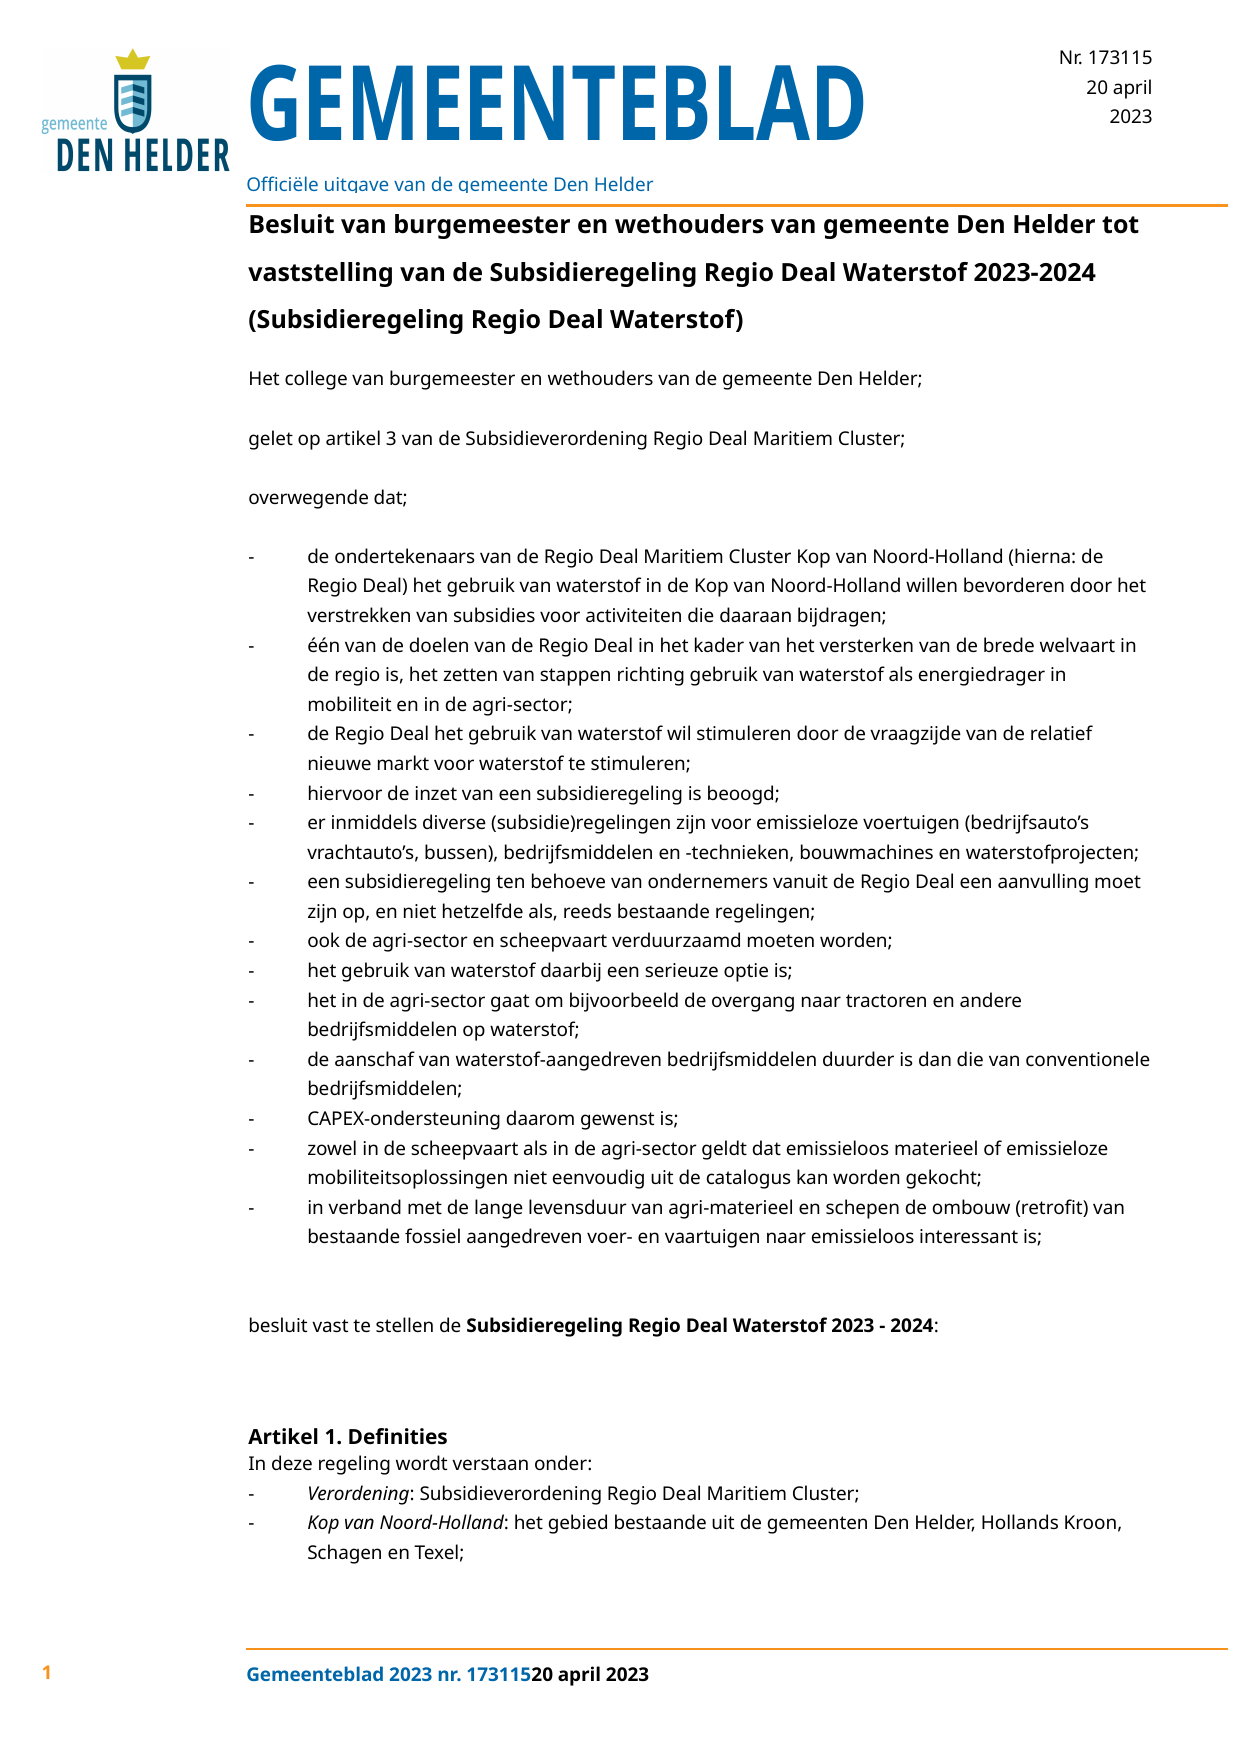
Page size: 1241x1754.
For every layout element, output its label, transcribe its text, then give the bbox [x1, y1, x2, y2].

text besluit vast te stellen de Subsidieregeling Regio Deal Waterstof 2023 - 2024: [248, 1312, 1152, 1338]
picture [41, 47, 231, 172]
list Kop van Noord-Holland: het gebied bestaande uit de gemeenten Den Helder, Hollands Kroon, Schagen en Texel; [248, 1509, 1152, 1565]
text Besluit van burgemeester en wethouders van gemeente Den Helder tot vaststelling van de Subsidieregeling Regio Deal Waterstof 2023-2024 (Subsidieregeling Regio Deal Waterstof) [248, 207, 1152, 336]
list in verband met de lange levensduur van agri-materieel en schepen de ombouw (retrofit) van bestaande fossiel aangedreven voer- en vaartuigen naar emissieloos interessant is; [248, 1194, 1152, 1249]
text Het college van burgemeester en wethouders van de gemeente Den Helder; [248, 366, 1152, 391]
list CAPEX-ondersteuning daarom gewenst is; [248, 1105, 1152, 1131]
text Artikel 1. Definities [248, 1422, 1152, 1450]
list de ondertekenaars van de Regio Deal Maritiem Cluster Kop van Noord-Holland (hierna: de Regio Deal) het gebruik van waterstof in de Kop van Noord-Holland willen bevorderen door het verstrekken van subsidies voor activiteiten die daaraan bijdragen; [248, 543, 1152, 628]
list Verordening: Subsidieverordening Regio Deal Maritiem Cluster; [248, 1480, 1152, 1506]
list zowel in de scheepvaart als in de agri-sector geldt dat emissieloos materieel of emissieloze mobiliteitsoplossingen niet eenvoudig uit de catalogus kan worden gekocht; [248, 1135, 1152, 1190]
picture [63, 144, 68, 165]
list ook de agri-sector en scheepvaart verduurzaamd moeten worden; [248, 928, 1152, 953]
picture [130, 157, 135, 172]
picture [220, 160, 224, 172]
list de Regio Deal het gebruik van waterstof wil stimuleren door de vraagzijde van de relatief nieuwe markt voor waterstof te stimuleren; [248, 721, 1152, 776]
list hiervoor de inzet van een subsidieregeling is beoogd; [248, 780, 1152, 805]
list één van de doelen van de Regio Deal in het kader van het versterken van de brede welvaart in de regio is, het zetten van stappen richting gebruik van waterstof als energiedrager in mobiliteit en in de agri-sector; [248, 632, 1152, 717]
list de aanschaf van waterstof-aangedreven bedrijfsmiddelen duurder is dan die van conventionele bedrijfsmiddelen; [248, 1046, 1152, 1101]
text gelet op artikel 3 van de Subsidieverordening Regio Deal Maritiem Cluster; [248, 425, 1152, 450]
text overwegende dat; [248, 484, 1152, 509]
list er inmiddels diverse (subsidie)regelingen zijn voor emissieloze voertuigen (bedrijfsauto’s vrachtauto’s, bussen), bedrijfsmiddelen en -technieken, bouwmachines en waterstofprojecten; [248, 809, 1152, 864]
list het gebruik van waterstof daarbij een serieuze optie is; [248, 957, 1152, 983]
picture [100, 154, 106, 172]
list het in de agri-sector gaat om bijvoorbeeld de overgang naar tractoren en andere bedrijfsmiddelen op waterstof; [248, 987, 1152, 1042]
picture [182, 144, 187, 165]
list een subsidieregeling ten behoeve van ondernemers vanuit de Regio Deal een aanvulling moet zijn op, en niet hetzelfde als, reeds bestaande regelingen; [248, 868, 1152, 924]
text In deze regeling wordt verstaan onder: [248, 1450, 1152, 1476]
